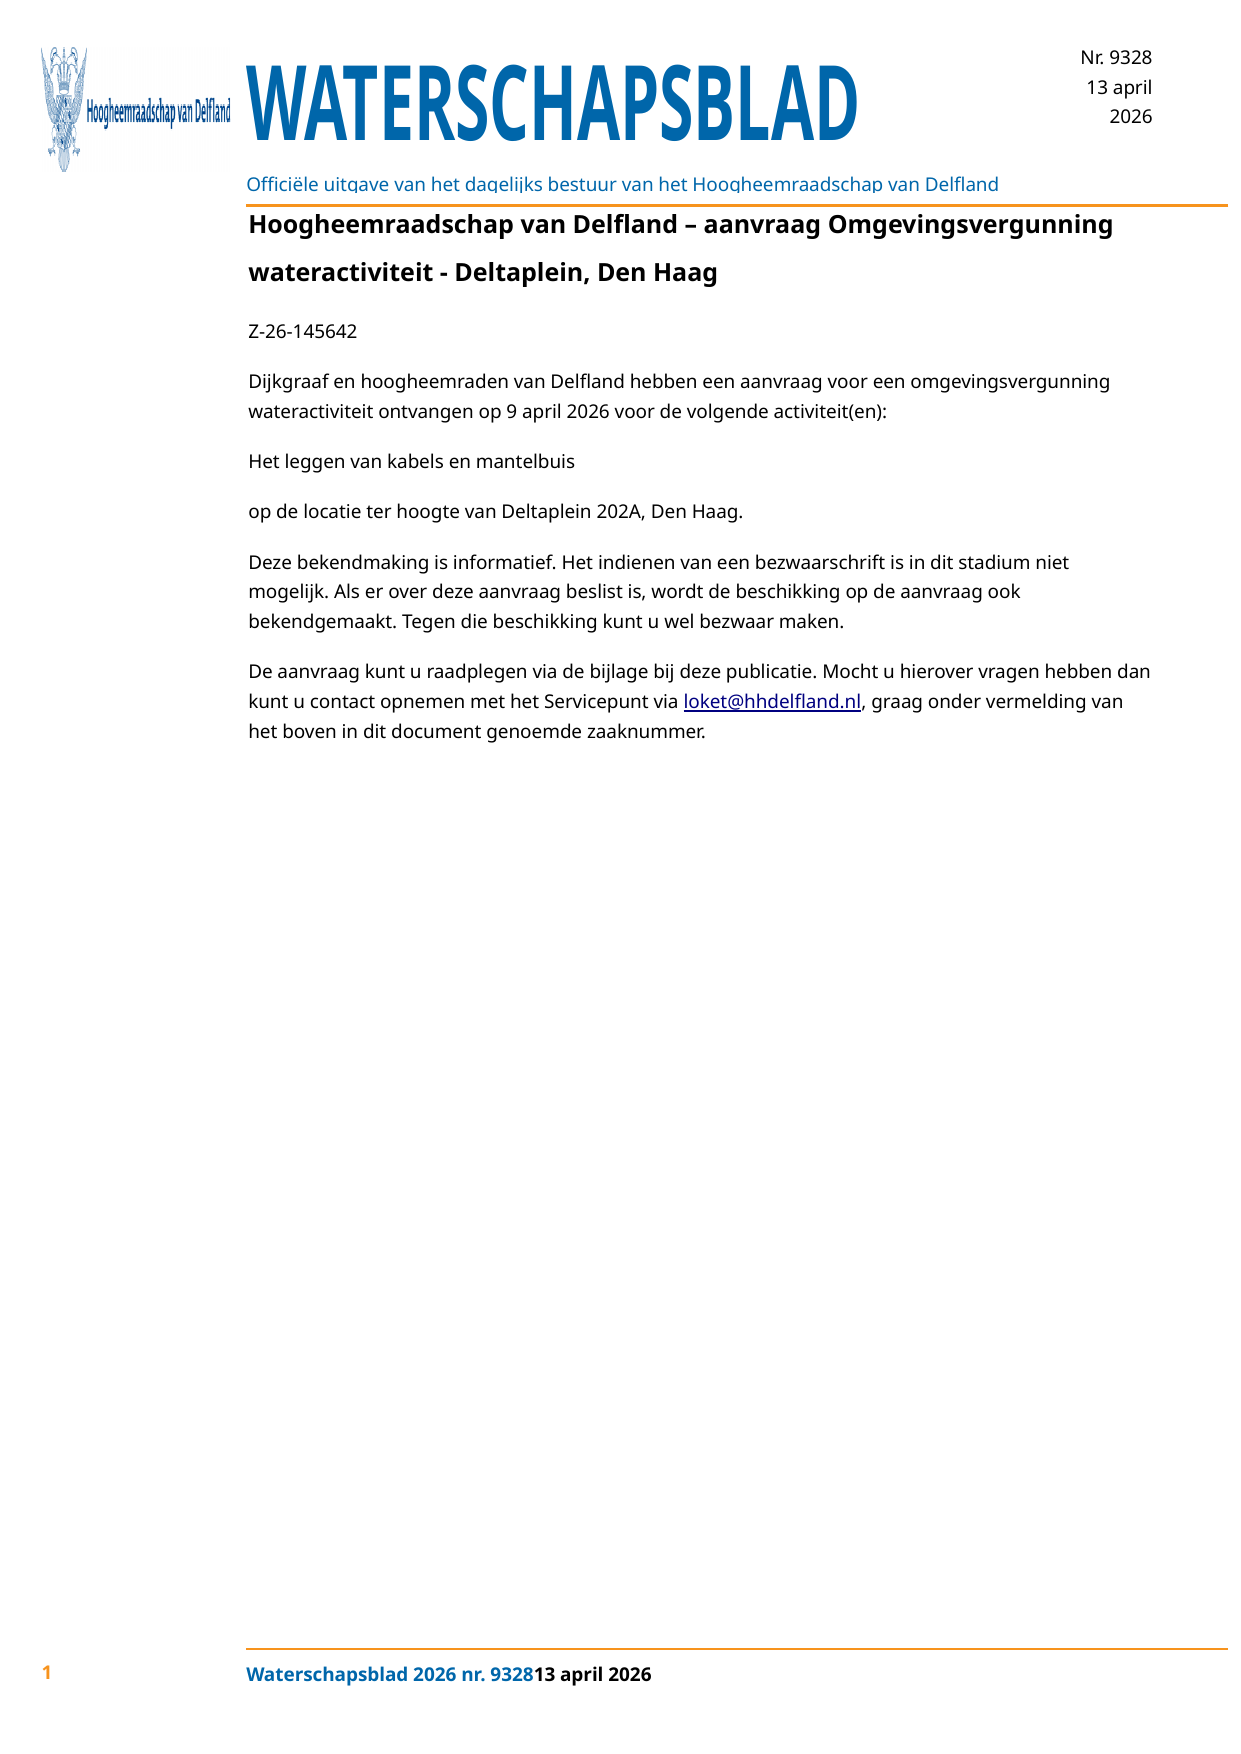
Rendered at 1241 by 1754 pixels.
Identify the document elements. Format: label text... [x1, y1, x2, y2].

text Dijkgraaf en hoogheemraden van Delfland hebben een aanvraag voor een omgevingsvergunning wateractiviteit ontvangen op 9 april 2026 voor de volgende activiteit(en): [248, 368, 1152, 424]
text De aanvraag kunt u raadplegen via de bijlage bij deze publicatie. Mocht u hierover vragen hebben dan kunt u contact opnemen met het Servicepunt via loket@hhdelfland.nl, graag onder vermelding van het boven in dit document genoemde zaaknummer. [248, 659, 1152, 744]
text Het leggen van kabels en mantelbuis [248, 448, 1152, 474]
text Hoogheemraadschap van Delfland – aanvraag Omgevingsvergunning wateractiviteit - Deltaplein, Den Haag [248, 207, 1152, 288]
picture [41, 47, 231, 172]
text Z-26-145642 [248, 318, 1152, 344]
text Deze bekendmaking is informatief. Het indienen van een bezwaarschrift is in dit stadium niet mogelijk. Als er over deze aanvraag beslist is, wordt de beschikking op de aanvraag ook bekendgemaakt. Tegen die beschikking kunt u wel bezwaar maken. [248, 549, 1152, 634]
text op de locatie ter hoogte van Deltaplein 202A, Den Haag. [248, 499, 1152, 524]
